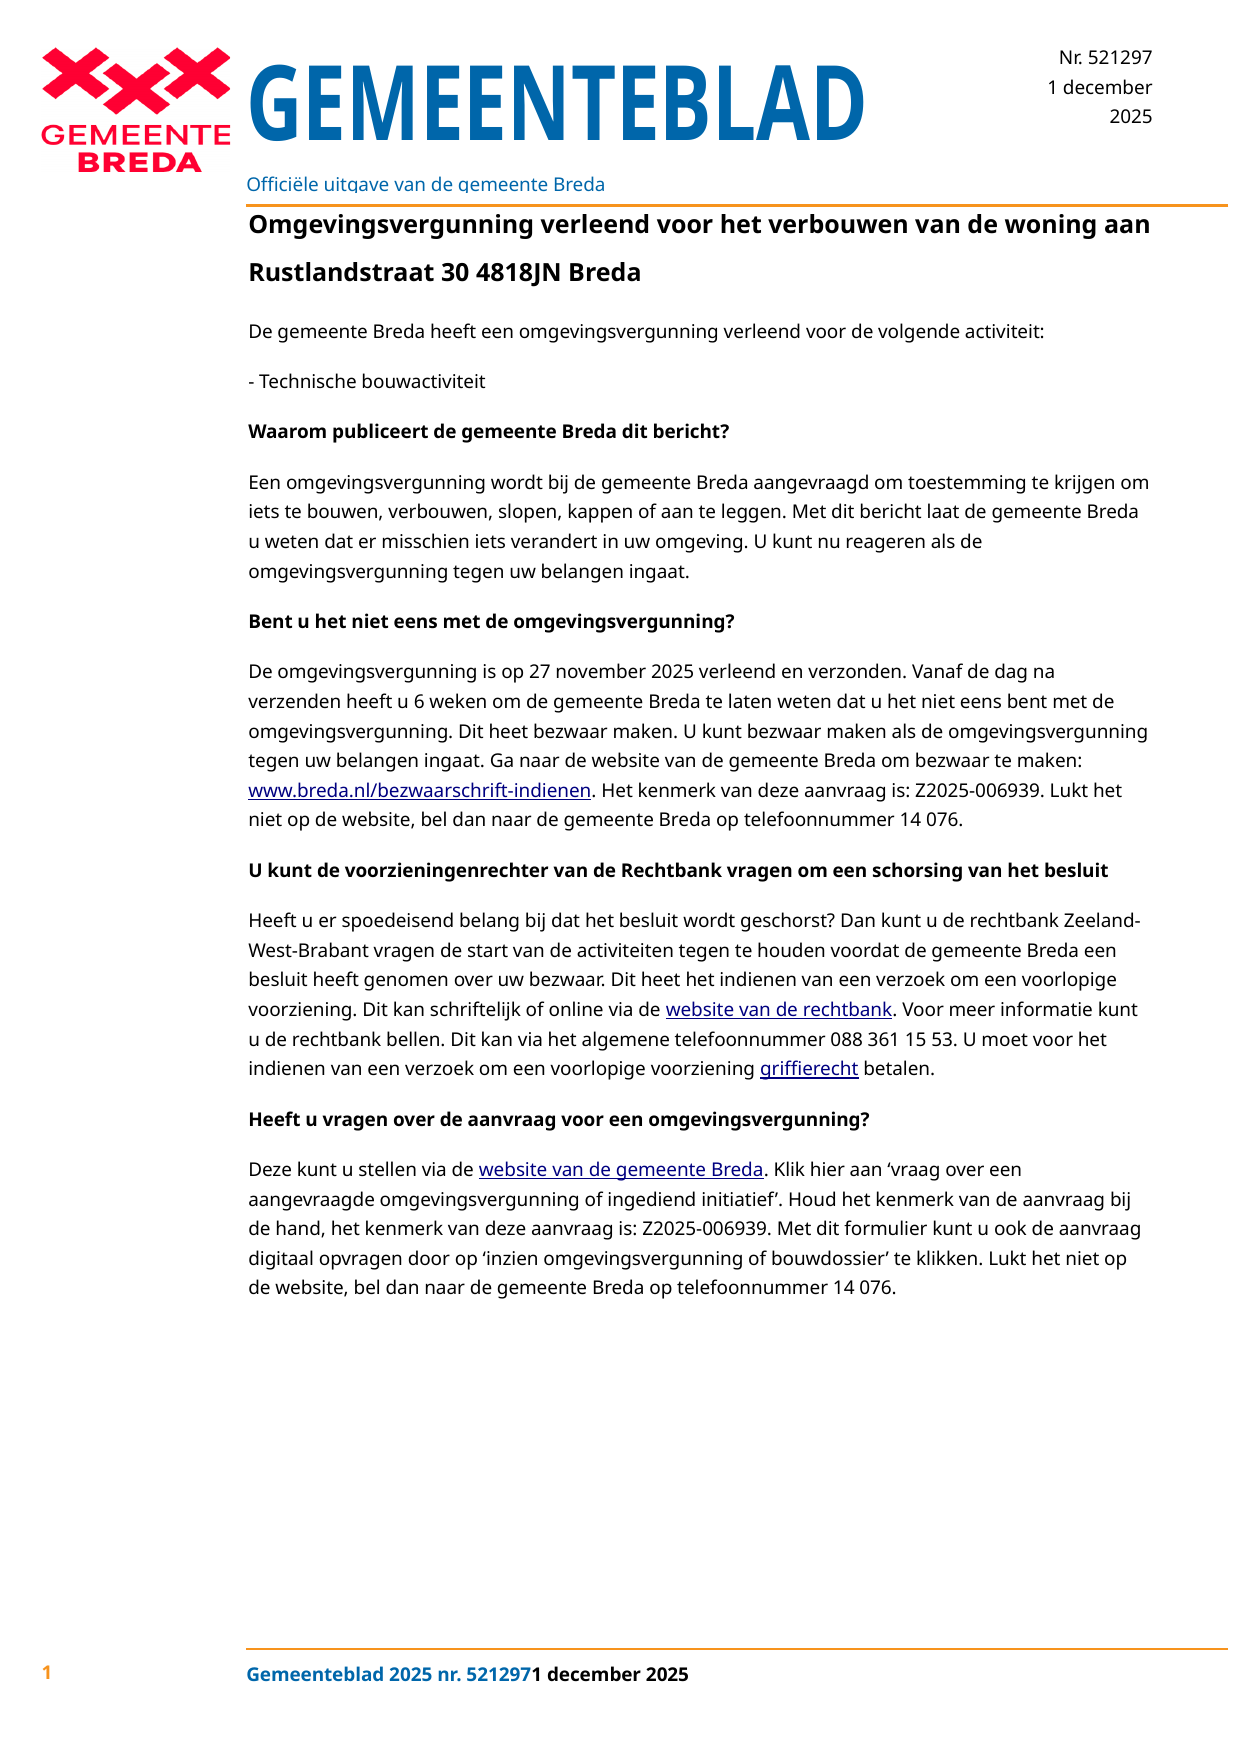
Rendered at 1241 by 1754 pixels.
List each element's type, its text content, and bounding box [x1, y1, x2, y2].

text Deze kunt u stellen via de website van de gemeente Breda. Klik hier aan ‘vraag over een aangevraagde omgevingsvergunning of ingediend initiatief’. Houd het kenmerk van de aanvraag bij de hand, het kenmerk van deze aanvraag is: Z2025-006939. Met dit formulier kunt u ook de aanvraag digitaal opvragen door op ‘inzien omgevingsvergunning of bouwdossier’ te klikken. Lukt het niet op de website, bel dan naar de gemeente Breda op telefoonnummer 14 076. [248, 1156, 1152, 1300]
text - Technische bouwactiviteit [248, 368, 1152, 394]
text Omgevingsvergunning verleend voor het verbouwen van de woning aan Rustlandstraat 30 4818JN Breda [248, 207, 1152, 288]
text Bent u het niet eens met de omgevingsvergunning? [248, 608, 1152, 634]
picture [41, 47, 231, 172]
text De gemeente Breda heeft een omgevingsvergunning verleend voor de volgende activiteit: [248, 318, 1152, 344]
text Heeft u er spoedeisend belang bij dat het besluit wordt geschorst? Dan kunt u de rechtbank Zeeland-West-Brabant vragen de start van de activiteiten tegen te houden voordat de gemeente Breda een besluit heeft genomen over uw bezwaar. Dit heet het indienen van een verzoek om een voorlopige voorziening. Dit kan schriftelijk of online via de website van de rechtbank. Voor meer informatie kunt u de rechtbank bellen. Dit kan via het algemene telefoonnummer 088 361 15 53. U moet voor het indienen van een verzoek om een voorlopige voorziening griffierecht betalen. [248, 907, 1152, 1081]
text Heeft u vragen over de aanvraag voor een omgevingsvergunning? [248, 1106, 1152, 1132]
text De omgevingsvergunning is op 27 november 2025 verleend en verzonden. Vanaf de dag na verzenden heeft u 6 weken om de gemeente Breda te laten weten dat u het niet eens bent met de omgevingsvergunning. Dit heet bezwaar maken. U kunt bezwaar maken als de omgevingsvergunning tegen uw belangen ingaat. Ga naar de website van de gemeente Breda om bezwaar te maken: www.breda.nl/bezwaarschrift-indienen. Het kenmerk van deze aanvraag is: Z2025-006939. Lukt het niet op de website, bel dan naar de gemeente Breda op telefoonnummer 14 076. [248, 659, 1152, 832]
text Een omgevingsvergunning wordt bij de gemeente Breda aangevraagd om toestemming te krijgen om iets te bouwen, verbouwen, slopen, kappen of aan te leggen. Met dit bericht laat de gemeente Breda u weten dat er misschien iets verandert in uw omgeving. U kunt nu reageren als de omgevingsvergunning tegen uw belangen ingaat. [248, 469, 1152, 584]
text Waarom publiceert de gemeente Breda dit bericht? [248, 419, 1152, 444]
text U kunt de voorzieningenrechter van de Rechtbank vragen om een schorsing van het besluit [248, 857, 1152, 883]
